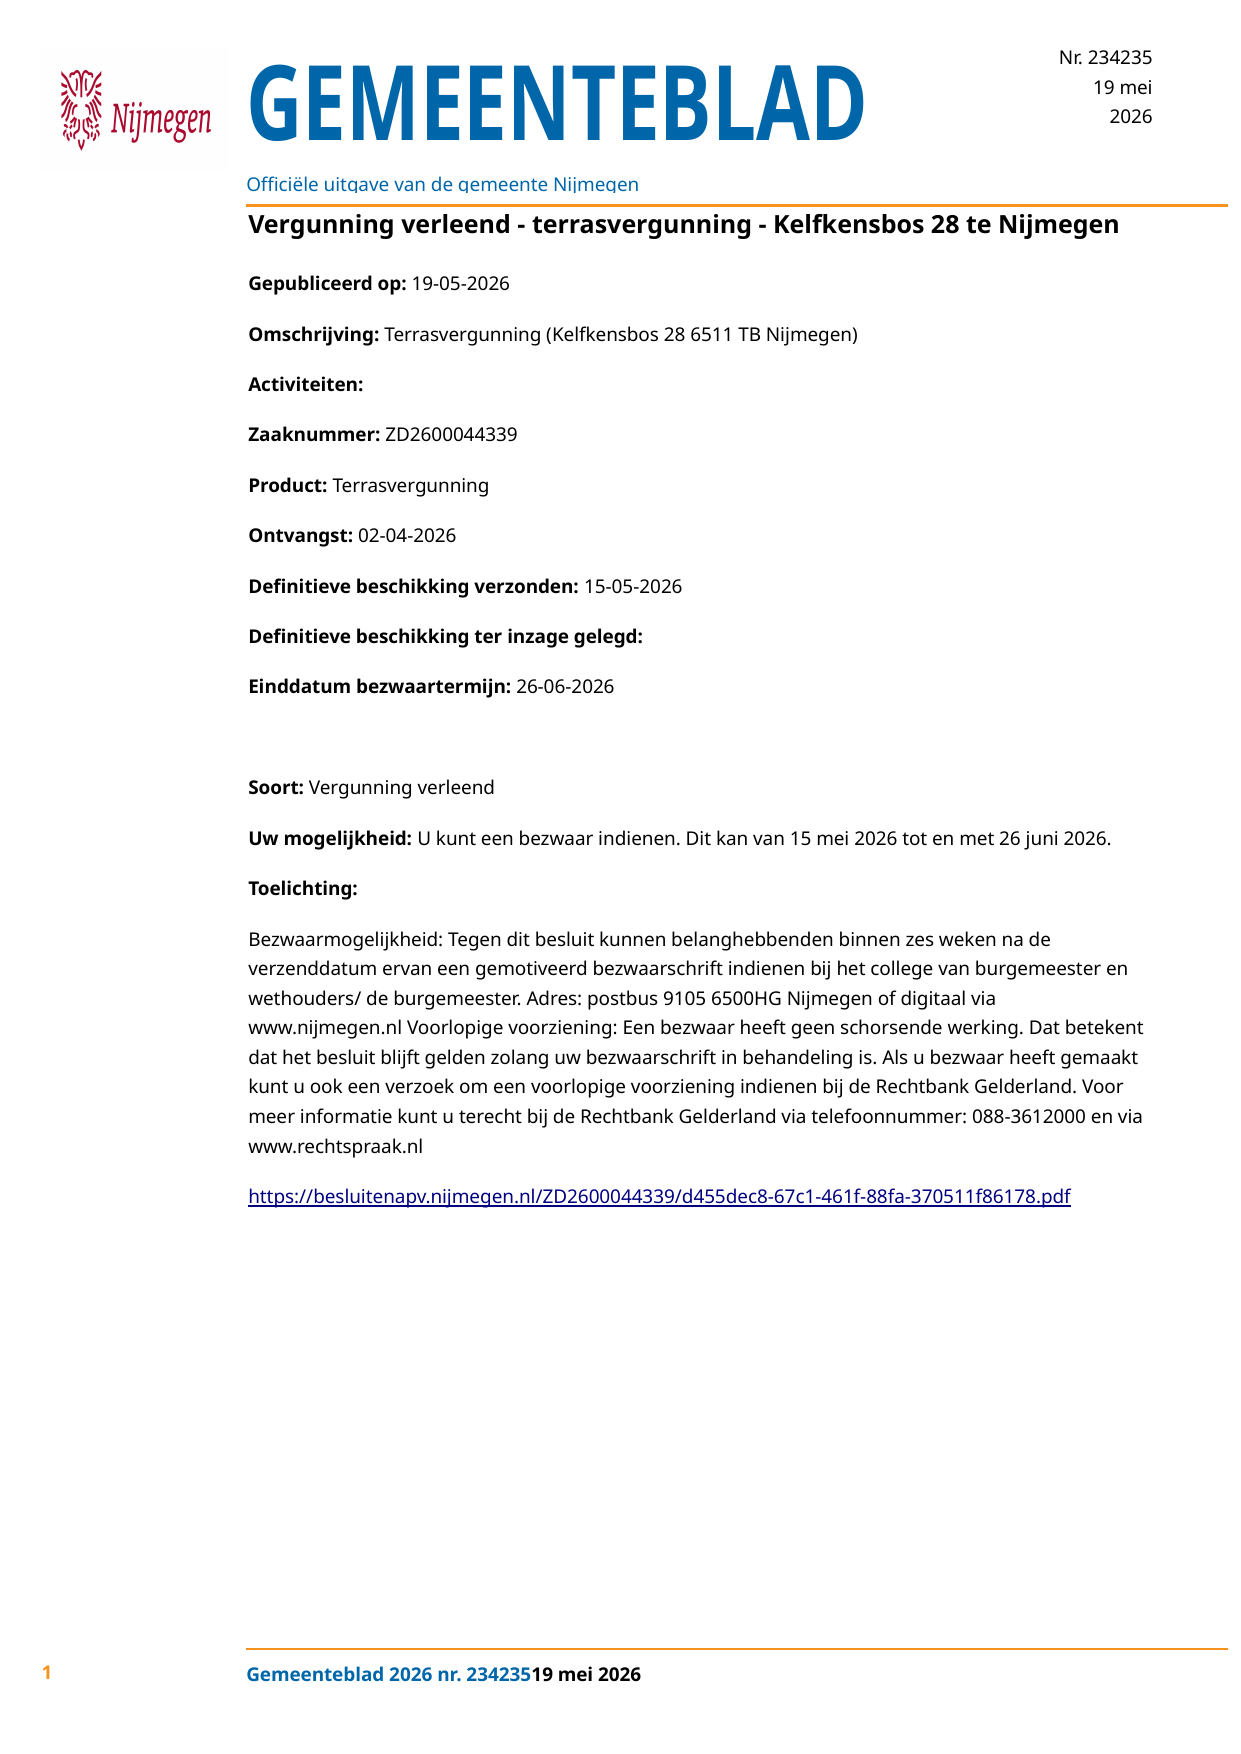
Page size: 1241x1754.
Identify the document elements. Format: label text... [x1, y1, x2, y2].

text Einddatum bezwaartermijn: 26-06-2026 [248, 674, 1152, 699]
text Activiteiten: [248, 371, 1152, 397]
picture [41, 47, 231, 172]
text Gepubliceerd op: 19-05-2026 [248, 270, 1152, 296]
text Uw mogelijkheid: U kunt een bezwaar indienen. Dit kan van 15 mei 2026 tot en met 26 juni 2026. [248, 825, 1152, 851]
text Bezwaarmogelijkheid: Tegen dit besluit kunnen belanghebbenden binnen zes weken na de verzenddatum ervan een gemotiveerd bezwaarschrift indienen bij het college van burgemeester en wethouders/ de burgemeester. Adres: postbus 9105 6500HG Nijmegen of digitaal via www.nijmegen.nl Voorlopige voorziening: Een bezwaar heeft geen schorsende werking. Dat betekent dat het besluit blijft gelden zolang uw bezwaarschrift in behandeling is. Als u bezwaar heeft gemaakt kunt u ook een verzoek om een voorlopige voorziening indienen bij de Rechtbank Gelderland. Voor meer informatie kunt u terecht bij de Rechtbank Gelderland via telefoonnummer: 088-3612000 en via www.rechtspraak.nl [248, 926, 1152, 1158]
text Ontvangst: 02-04-2026 [248, 522, 1152, 548]
text Definitieve beschikking ter inzage gelegd: [248, 623, 1152, 649]
text Toelichting: [248, 875, 1152, 901]
text Vergunning verleend - terrasvergunning - Kelfkensbos 28 te Nijmegen [248, 207, 1152, 241]
text Omschrijving: Terrasvergunning (Kelfkensbos 28 6511 TB Nijmegen) [248, 321, 1152, 346]
text Soort: Vergunning verleend [248, 774, 1152, 800]
text Product: Terrasvergunning [248, 472, 1152, 498]
text Zaaknummer: ZD2600044339 [248, 422, 1152, 447]
text https://besluitenapv.nijmegen.nl/ZD2600044339/d455dec8-67c1-461f-88fa-370511f86178.pdf [248, 1183, 1152, 1209]
text Definitieve beschikking verzonden: 15-05-2026 [248, 573, 1152, 598]
